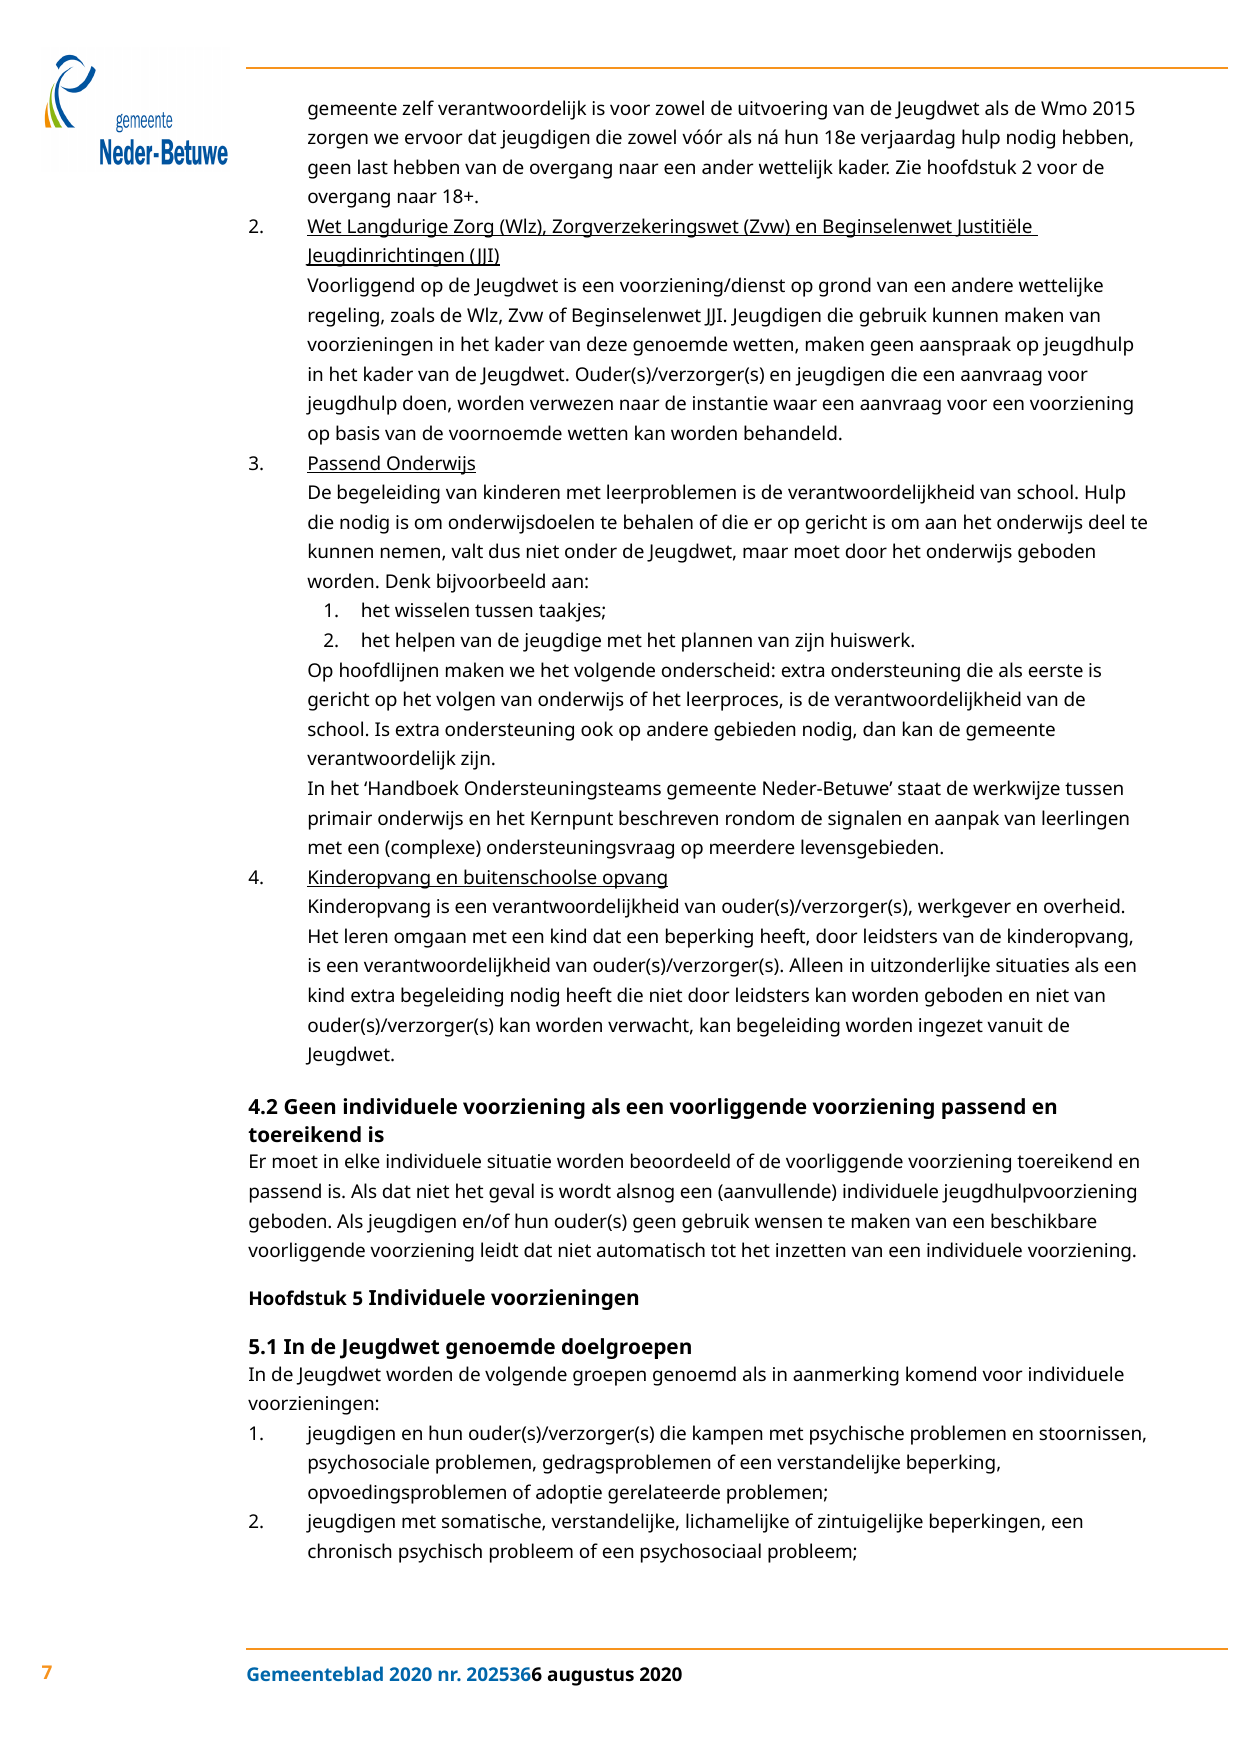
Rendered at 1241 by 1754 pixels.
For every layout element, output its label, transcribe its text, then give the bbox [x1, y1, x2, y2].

list Passend Onderwijs [248, 450, 1152, 476]
text Er moet in elke individuele situatie worden beoordeeld of de voorliggende voorziening toereikend en passend is. Als dat niet het geval is wordt alsnog een (aanvullende) individuele jeugdhulpvoorziening geboden. Als jeugdigen en/of hun ouder(s) geen gebruik wensen te maken van een beschikbare voorliggende voorziening leidt dat niet automatisch tot het inzetten van een individuele voorziening. [248, 1149, 1152, 1263]
list jeugdigen en hun ouder(s)/verzorger(s) die kampen met psychische problemen en stoornissen, psychosociale problemen, gedragsproblemen of een verstandelijke beperking, opvoedingsproblemen of adoptie gerelateerde problemen; [248, 1420, 1152, 1505]
list De begeleiding van kinderen met leerproblemen is de verantwoordelijkheid van school. Hulp die nodig is om onderwijsdoelen te behalen of die er op gericht is om aan het onderwijs deel te kunnen nemen, valt dus niet onder de Jeugdwet, maar moet door het onderwijs geboden worden. Denk bijvoorbeeld aan: [248, 479, 1152, 594]
text 4.2 Geen individuele voorziening als een voorliggende voorziening passend en toereikend is [248, 1092, 1152, 1149]
list jeugdigen met somatische, verstandelijke, lichamelijke of zintuigelijke beperkingen, een chronisch psychisch probleem of een psychosociaal probleem; [248, 1509, 1152, 1564]
list In het ‘Handboek Ondersteuningsteams gemeente Neder-Betuwe’ staat de werkwijze tussen primair onderwijs en het Kernpunt beschreven rondom de signalen en aanpak van leerlingen met een (complexe) ondersteuningsvraag op meerdere levensgebieden. [248, 775, 1152, 860]
list Kinderopvang en buitenschoolse opvang [248, 864, 1152, 890]
picture [41, 47, 231, 172]
list Kinderopvang is een verantwoordelijkheid van ouder(s)/verzorger(s), werkgever en overheid. Het leren omgaan met een kind dat een beperking heeft, door leidsters van de kinderopvang, is een verantwoordelijkheid van ouder(s)/verzorger(s). Alleen in uitzonderlijke situaties als een kind extra begeleiding nodig heeft die niet door leidsters kan worden geboden en niet van ouder(s)/verzorger(s) kan worden verwacht, kan begeleiding worden ingezet vanuit de Jeugdwet. [248, 893, 1152, 1067]
text In de Jeugdwet worden de volgende groepen genoemd als in aanmerking komend voor individuele voorzieningen: [248, 1361, 1152, 1416]
list gemeente zelf verantwoordelijk is voor zowel de uitvoering van de Jeugdwet als de Wmo 2015 zorgen we ervoor dat jeugdigen die zowel vóór als ná hun 18e verjaardag hulp nodig hebben, geen last hebben van de overgang naar een ander wettelijk kader. Zie hoofdstuk 2 voor de overgang naar 18+. [248, 95, 1152, 209]
text 5.1 In de Jeugdwet genoemde doelgroepen [248, 1332, 1152, 1361]
list het wisselen tussen taakjes; [323, 598, 1152, 623]
text Hoofdstuk 5 Individuele voorzieningen [248, 1283, 1152, 1312]
list het helpen van de jeugdige met het plannen van zijn huiswerk. [323, 627, 1152, 653]
list Voorliggend op de Jeugdwet is een voorziening/dienst op grond van een andere wettelijke regeling, zoals de Wlz, Zvw of Beginselenwet JJI. Jeugdigen die gebruik kunnen maken van voorzieningen in het kader van deze genoemde wetten, maken geen aanspraak op jeugdhulp in het kader van de Jeugdwet. Ouder(s)/verzorger(s) en jeugdigen die een aanvraag voor jeugdhulp doen, worden verwezen naar de instantie waar een aanvraag voor een voorziening op basis van de voornoemde wetten kan worden behandeld. [248, 272, 1152, 446]
list Wet Langdurige Zorg (Wlz), Zorgverzekeringswet (Zvw) en Beginselenwet Justitiële Jeugdinrichtingen (JJI) [248, 213, 1152, 268]
list Op hoofdlijnen maken we het volgende onderscheid: extra ondersteuning die als eerste is gericht op het volgen van onderwijs of het leerproces, is de verantwoordelijkheid van de school. Is extra ondersteuning ook op andere gebieden nodig, dan kan de gemeente verantwoordelijk zijn. [248, 657, 1152, 771]
